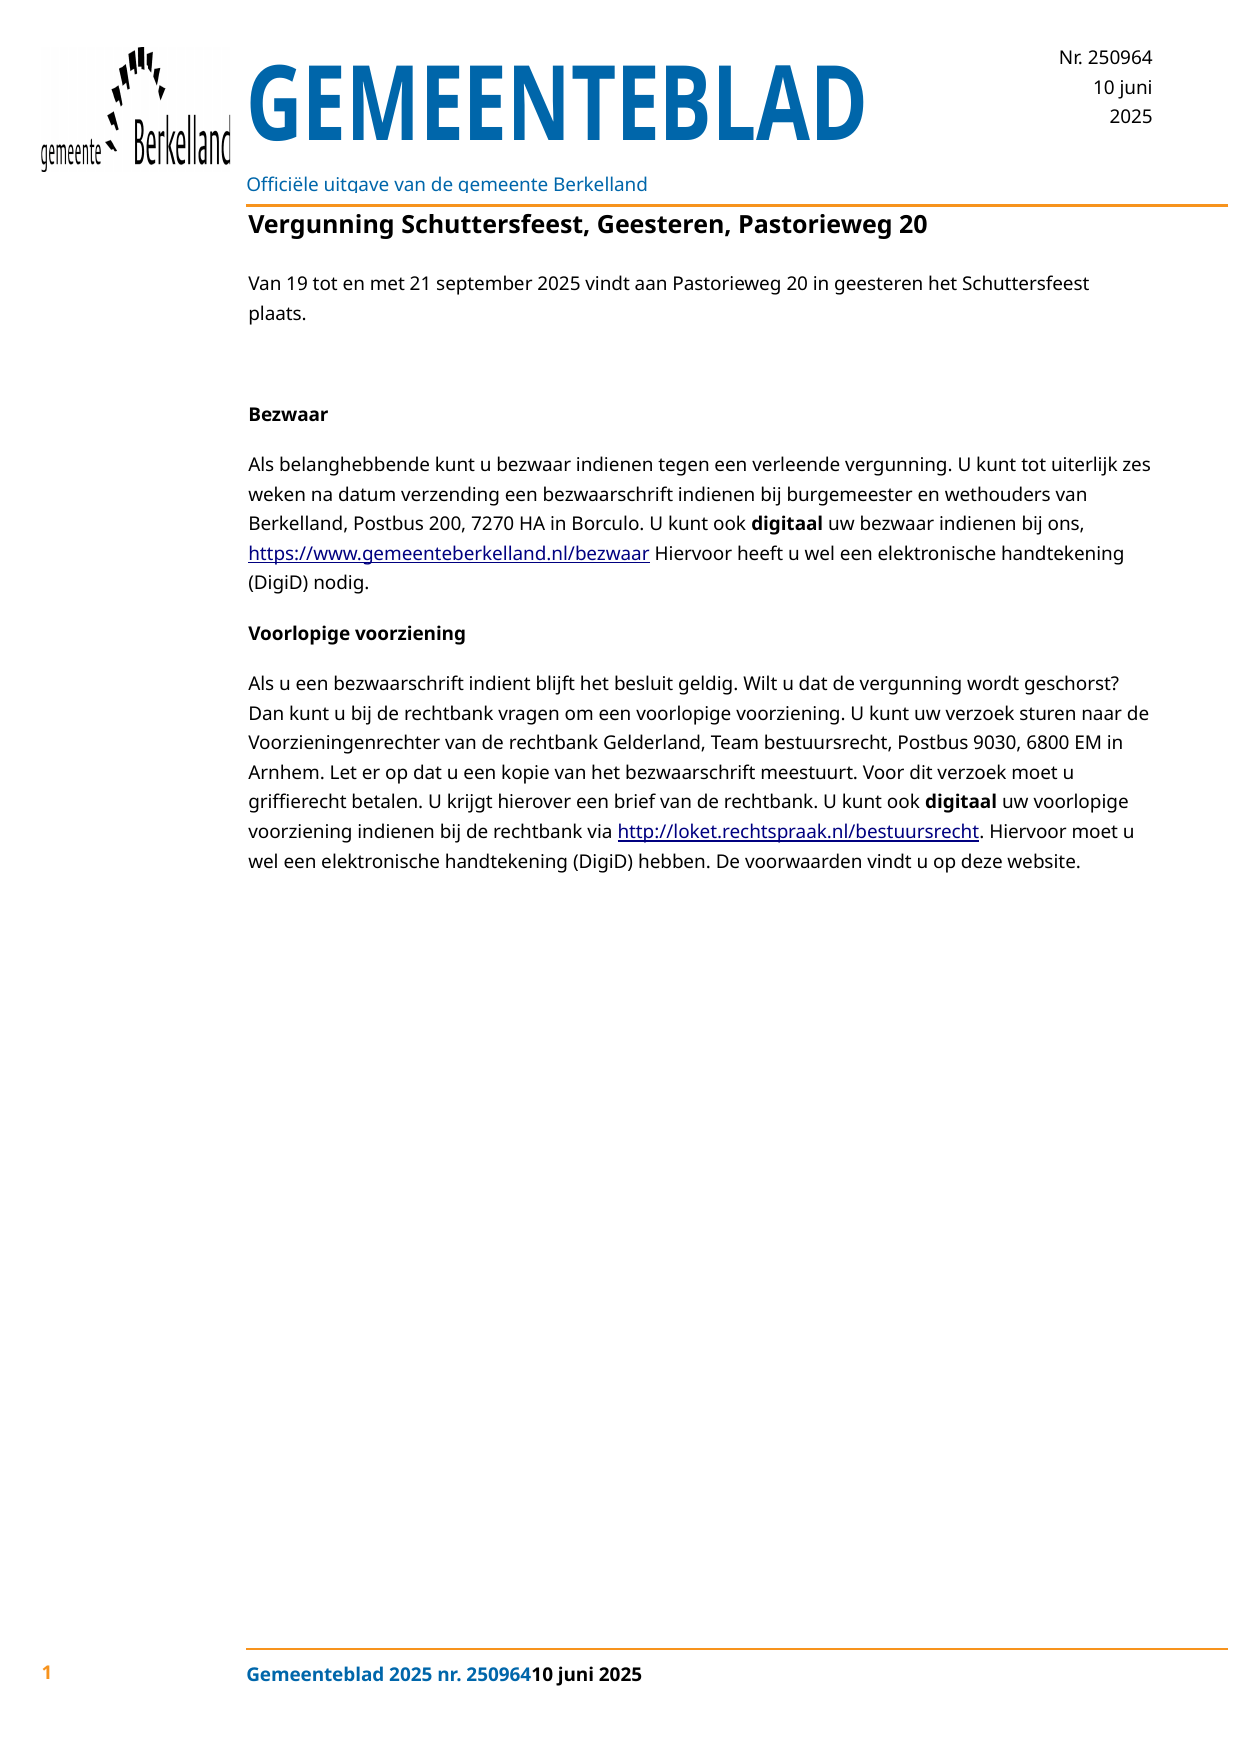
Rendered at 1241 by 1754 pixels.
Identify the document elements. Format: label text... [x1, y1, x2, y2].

text Vergunning Schuttersfeest, Geesteren, Pastorieweg 20 [248, 207, 1152, 241]
text Bezwaar [248, 401, 1152, 426]
picture [41, 47, 231, 172]
text Als belanghebbende kunt u bezwaar indienen tegen een verleende vergunning. U kunt tot uiterlijk zes weken na datum verzending een bezwaarschrift indienen bij burgemeester en wethouders van Berkelland, Postbus 200, 7270 HA in Borculo. U kunt ook digitaal uw bezwaar indienen bij ons, https://www.gemeenteberkelland.nl/bezwaar Hiervoor heeft u wel een elektronische handtekening (DigiD) nodig. [248, 451, 1152, 595]
text Van 19 tot en met 21 september 2025 vindt aan Pastorieweg 20 in geesteren het Schuttersfeest plaats. [248, 270, 1152, 326]
text Voorlopige voorziening [248, 620, 1152, 646]
text Als u een bezwaarschrift indient blijft het besluit geldig. Wilt u dat de vergunning wordt geschorst? Dan kunt u bij de rechtbank vragen om een voorlopige voorziening. U kunt uw verzoek sturen naar de Voorzieningenrechter van de rechtbank Gelderland, Team bestuursrecht, Postbus 9030, 6800 EM in Arnhem. Let er op dat u een kopie van het bezwaarschrift meestuurt. Voor dit verzoek moet u griffierecht betalen. U krijgt hierover een brief van de rechtbank. U kunt ook digitaal uw voorlopige voorziening indienen bij de rechtbank via http://loket.rechtspraak.nl/bestuursrecht. Hiervoor moet u wel een elektronische handtekening (DigiD) hebben. De voorwaarden vindt u op deze website. [248, 670, 1152, 873]
